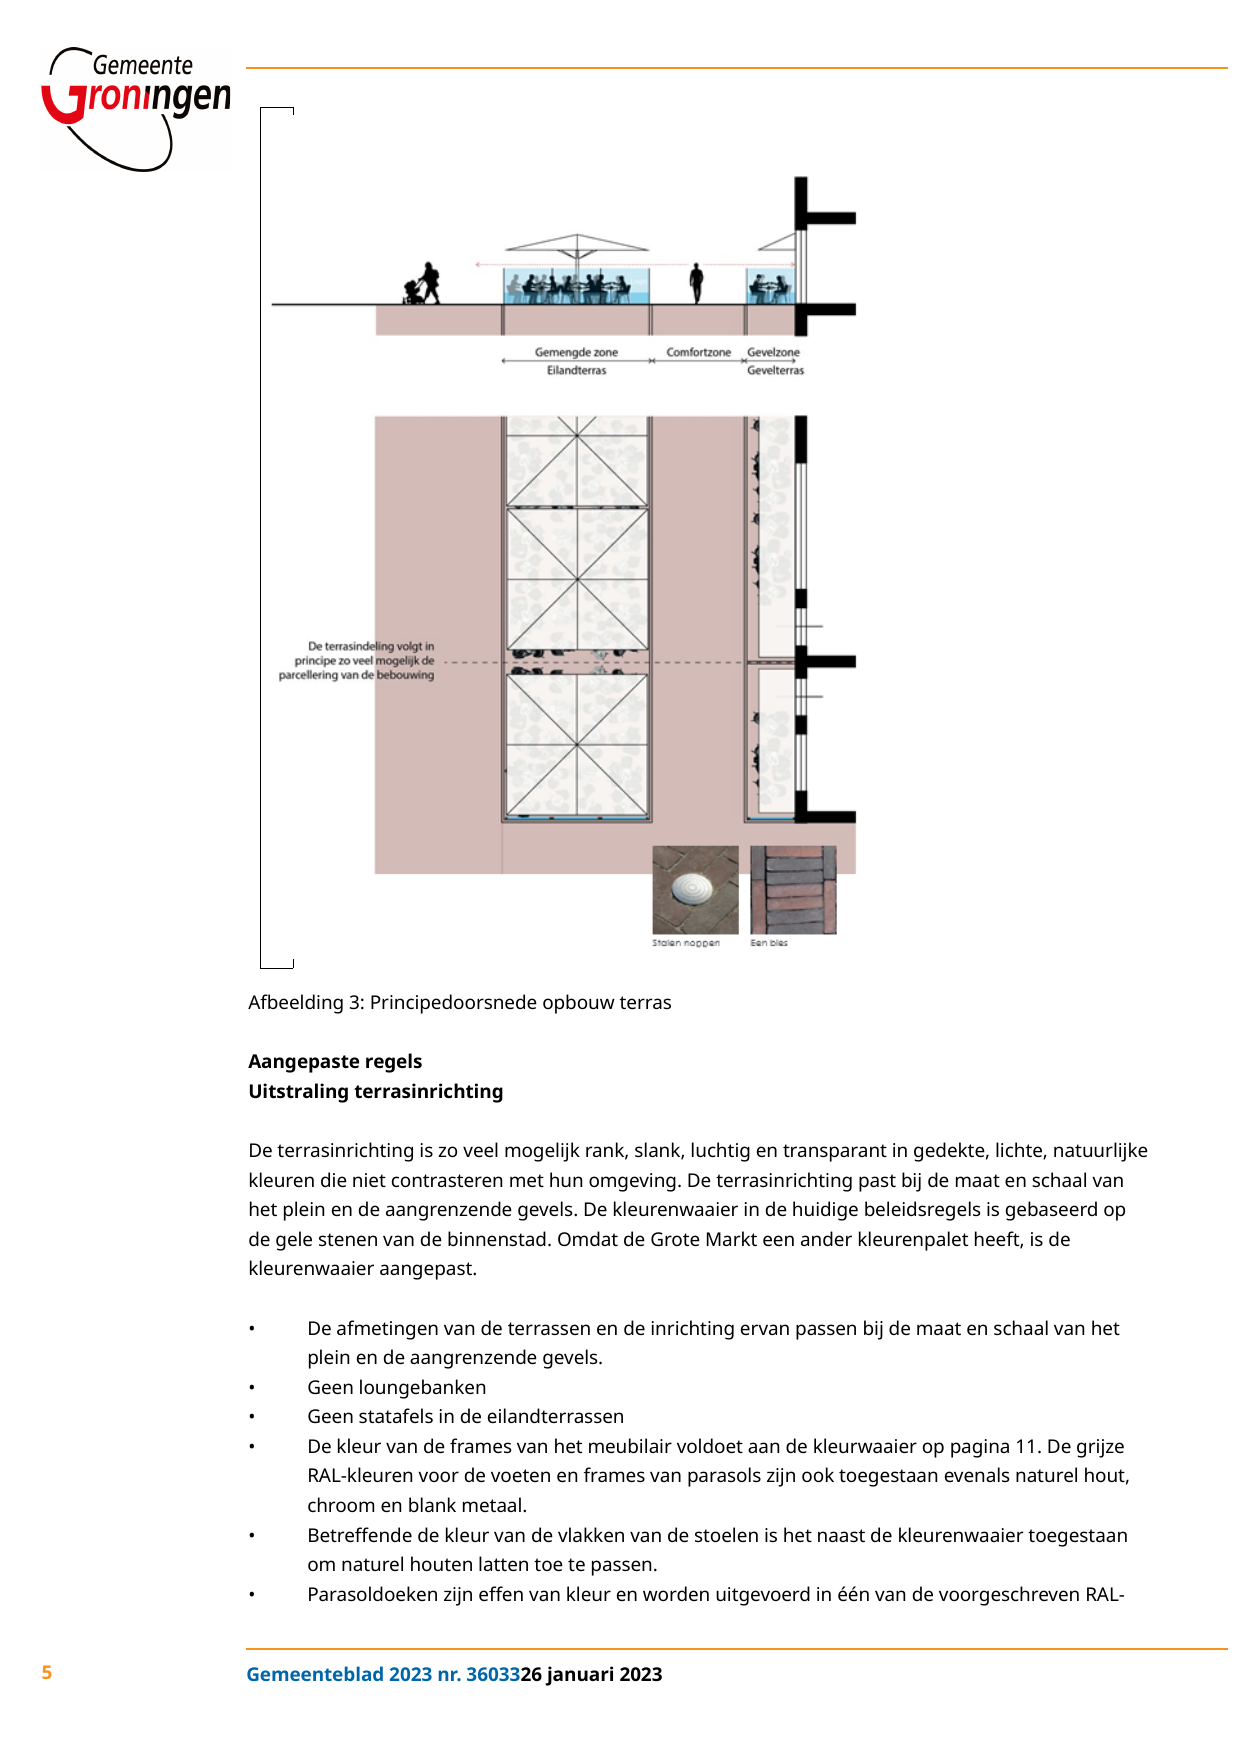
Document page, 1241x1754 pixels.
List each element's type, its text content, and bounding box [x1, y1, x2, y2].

list De kleur van de frames van het meubilair voldoet aan de kleurwaaier op pagina 11. De grijze RAL-kleuren voor de voeten en frames van parasols zijn ook toegestaan evenals naturel hout, chroom en blank metaal. [248, 1433, 1152, 1518]
list Parasoldoeken zijn effen van kleur en worden uitgevoerd in één van de voorgeschreven RAL- [248, 1581, 1152, 1607]
list Geen statafels in de eilandterrassen [248, 1403, 1152, 1429]
picture [268, 115, 860, 959]
list Betreffende de kleur van de vlakken van de stoelen is het naast de kleurenwaaier toegestaan om naturel houten latten toe te passen. [248, 1522, 1152, 1577]
text Uitstraling terrasinrichting [248, 1078, 1152, 1104]
picture [41, 47, 231, 172]
list Geen loungebanken [248, 1374, 1152, 1399]
text Afbeelding 3: Principedoorsnede opbouw terras [248, 989, 1152, 1015]
list De afmetingen van de terrassen en de inrichting ervan passen bij de maat en schaal van het plein en de aangrenzende gevels. [248, 1315, 1152, 1370]
text De terrasinrichting is zo veel mogelijk rank, slank, luchtig en transparant in gedekte, lichte, natuurlijke kleuren die niet contrasteren met hun omgeving. De terrasinrichting past bij de maat en schaal van het plein en de aangrenzende gevels. De kleurenwaaier in de huidige beleidsregels is gebaseerd op de gele stenen van de binnenstad. Omdat de Grote Markt een ander kleurenpalet heeft, is de kleurenwaaier aangepast. [248, 1137, 1152, 1281]
text Aangepaste regels [248, 1048, 1152, 1074]
